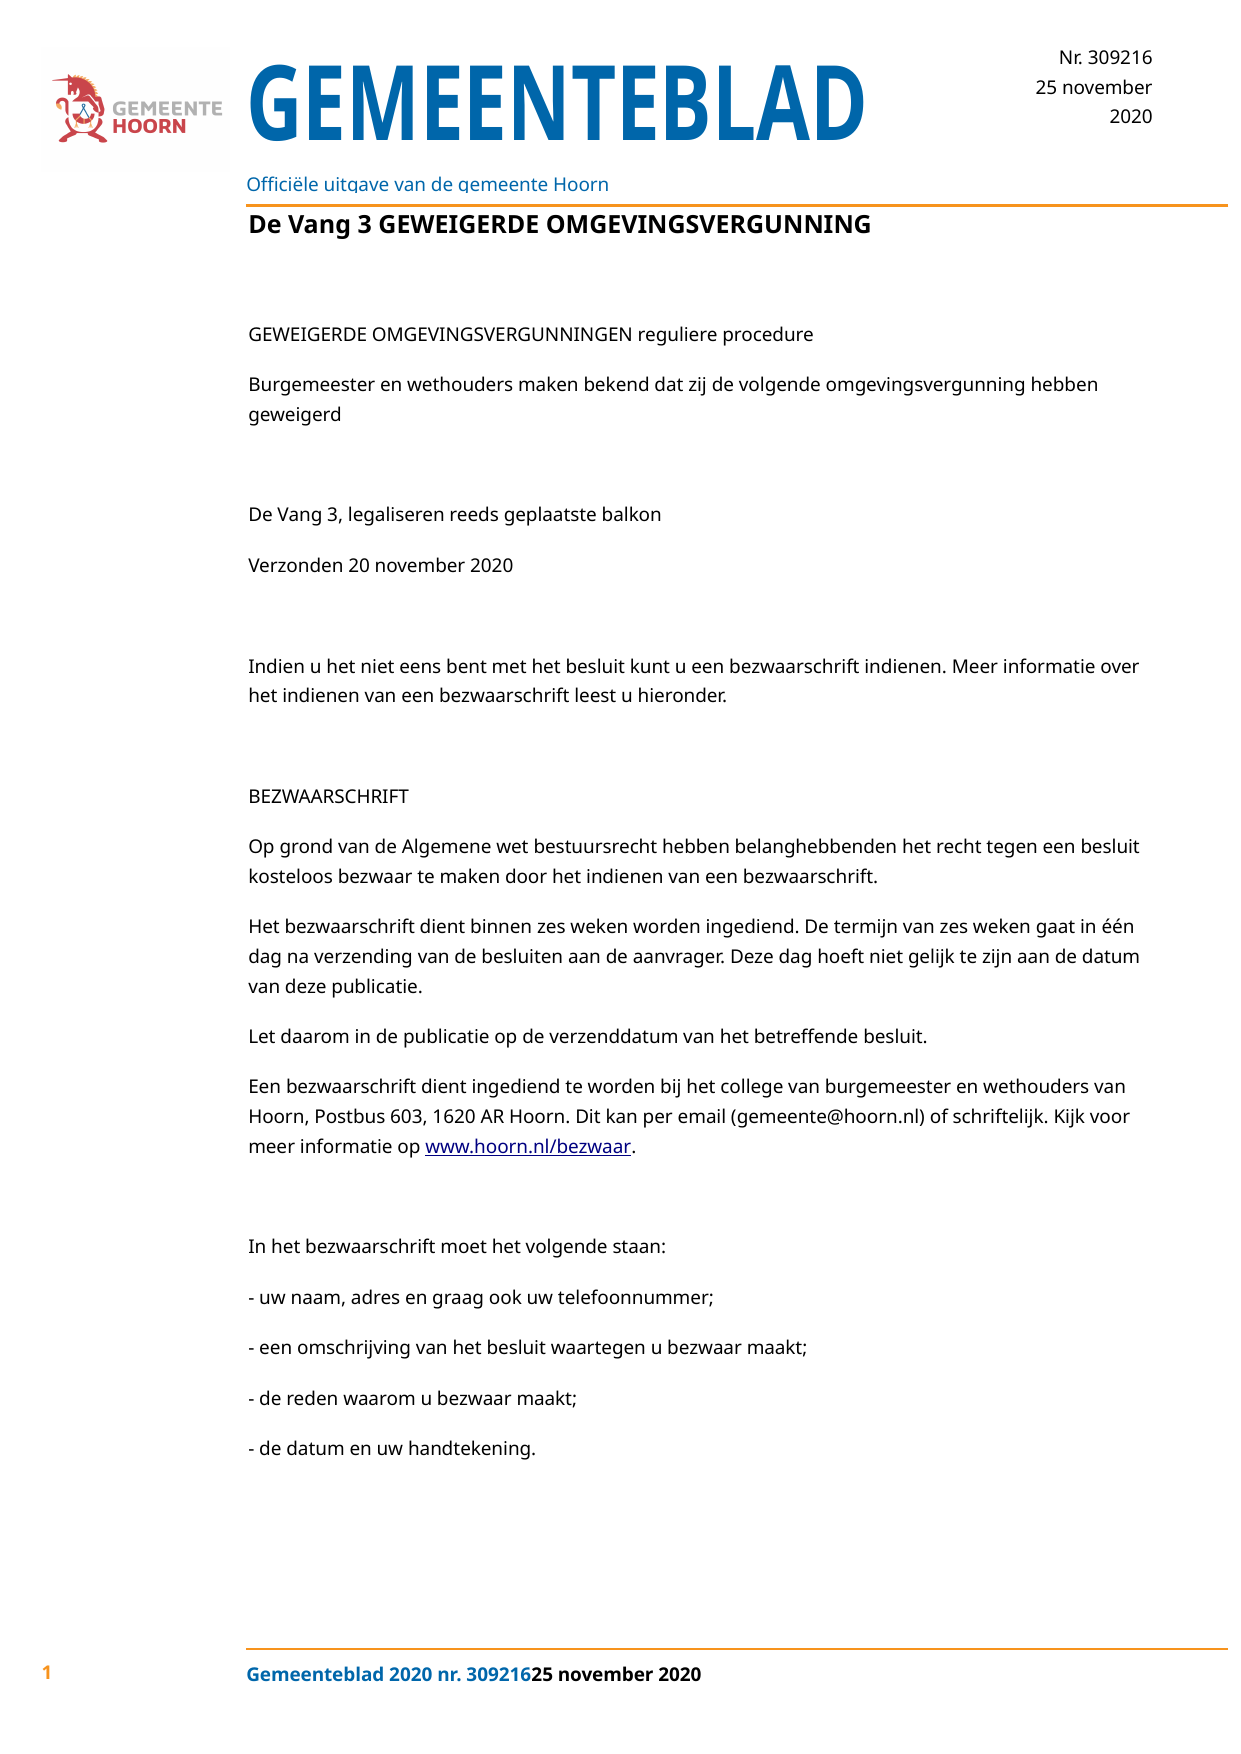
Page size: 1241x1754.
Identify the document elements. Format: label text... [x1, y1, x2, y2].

text - een omschrijving van het besluit waartegen u bezwaar maakt; [248, 1334, 1152, 1360]
text De Vang 3, legaliseren reeds geplaatste balkon [248, 502, 1152, 527]
text Op grond van de Algemene wet bestuursrecht hebben belanghebbenden het recht tegen een besluit kosteloos bezwaar te maken door het indienen van een bezwaarschrift. [248, 834, 1152, 889]
text In het bezwaarschrift moet het volgende staan: [248, 1234, 1152, 1259]
text Let daarom in de publicatie op de verzenddatum van het betreffende besluit. [248, 1023, 1152, 1049]
text GEWEIGERDE OMGEVINGSVERGUNNINGEN reguliere procedure [248, 321, 1152, 346]
picture [41, 47, 231, 172]
text Een bezwaarschrift dient ingediend te worden bij het college van burgemeester en wethouders van Hoorn, Postbus 603, 1620 AR Hoorn. Dit kan per email (gemeente@hoorn.nl) of schriftelijk. Kijk voor meer informatie op www.hoorn.nl/bezwaar. [248, 1074, 1152, 1158]
text Indien u het niet eens bent met het besluit kunt u een bezwaarschrift indienen. Meer informatie over het indienen van een bezwaarschrift leest u hieronder. [248, 653, 1152, 708]
text - de datum en uw handtekening. [248, 1435, 1152, 1461]
text De Vang 3 GEWEIGERDE OMGEVINGSVERGUNNING [248, 207, 1152, 241]
text - uw naam, adres en graag ook uw telefoonnummer; [248, 1284, 1152, 1310]
text - de reden waarom u bezwaar maakt; [248, 1385, 1152, 1411]
text Verzonden 20 november 2020 [248, 552, 1152, 578]
text Het bezwaarschrift dient binnen zes weken worden ingediend. De termijn van zes weken gaat in één dag na verzending van de besluiten aan de aanvrager. Deze dag hoeft niet gelijk te zijn aan de datum van deze publicatie. [248, 914, 1152, 998]
text BEZWAARSCHRIFT [248, 783, 1152, 809]
text Burgemeester en wethouders maken bekend dat zij de volgende omgevingsvergunning hebben geweigerd [248, 371, 1152, 426]
